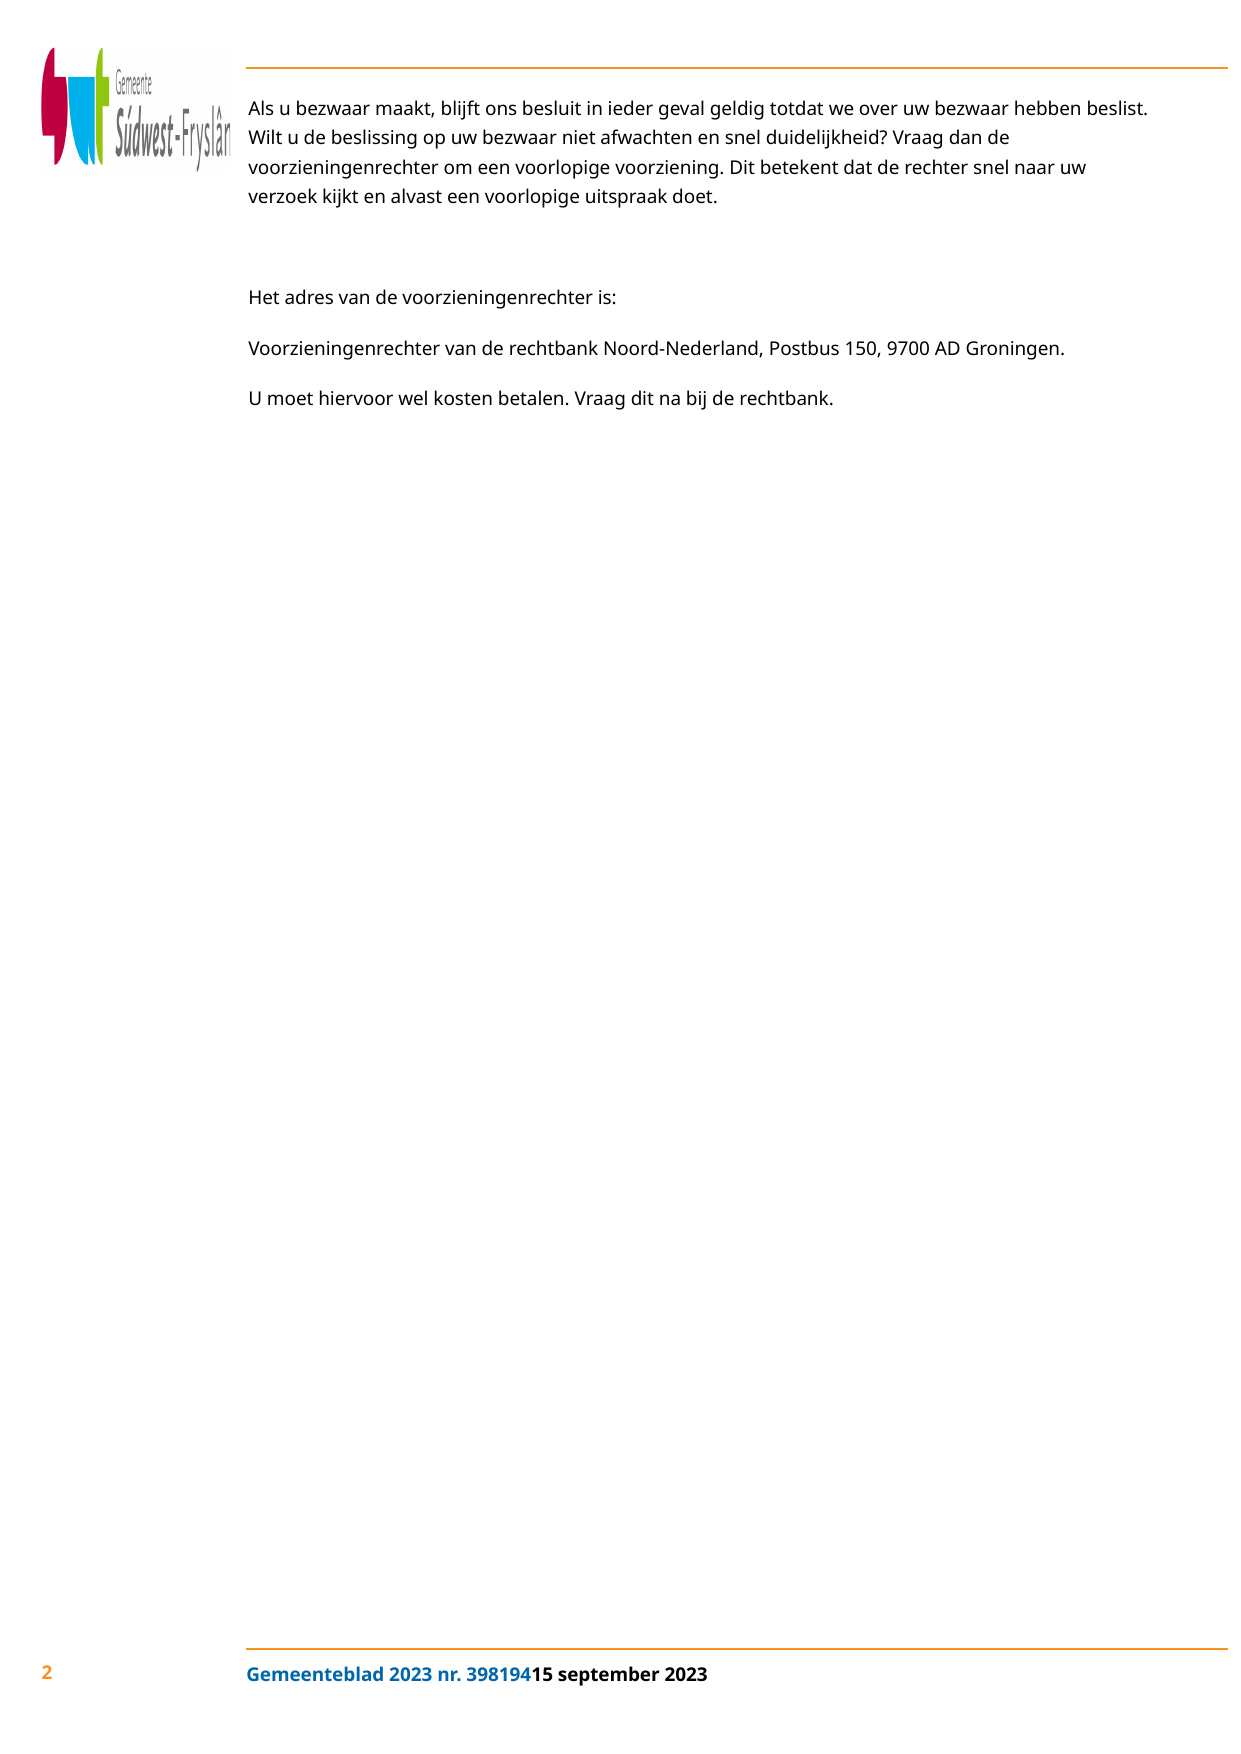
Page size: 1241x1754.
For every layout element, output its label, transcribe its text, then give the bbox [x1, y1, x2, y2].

text Als u bezwaar maakt, blijft ons besluit in ieder geval geldig totdat we over uw bezwaar hebben beslist. Wilt u de beslissing op uw bezwaar niet afwachten en snel duidelijkheid? Vraag dan de voorzieningenrechter om een voorlopige voorziening. Dit betekent dat de rechter snel naar uw verzoek kijkt en alvast een voorlopige uitspraak doet. [248, 95, 1152, 209]
text Voorzieningenrechter van de rechtbank Noord-Nederland, Postbus 150, 9700 AD Groningen. [248, 335, 1152, 361]
text Het adres van de voorzieningenrechter is: [248, 284, 1152, 310]
text U moet hiervoor wel kosten betalen. Vraag dit na bij de rechtbank. [248, 385, 1152, 411]
picture [41, 47, 231, 172]
